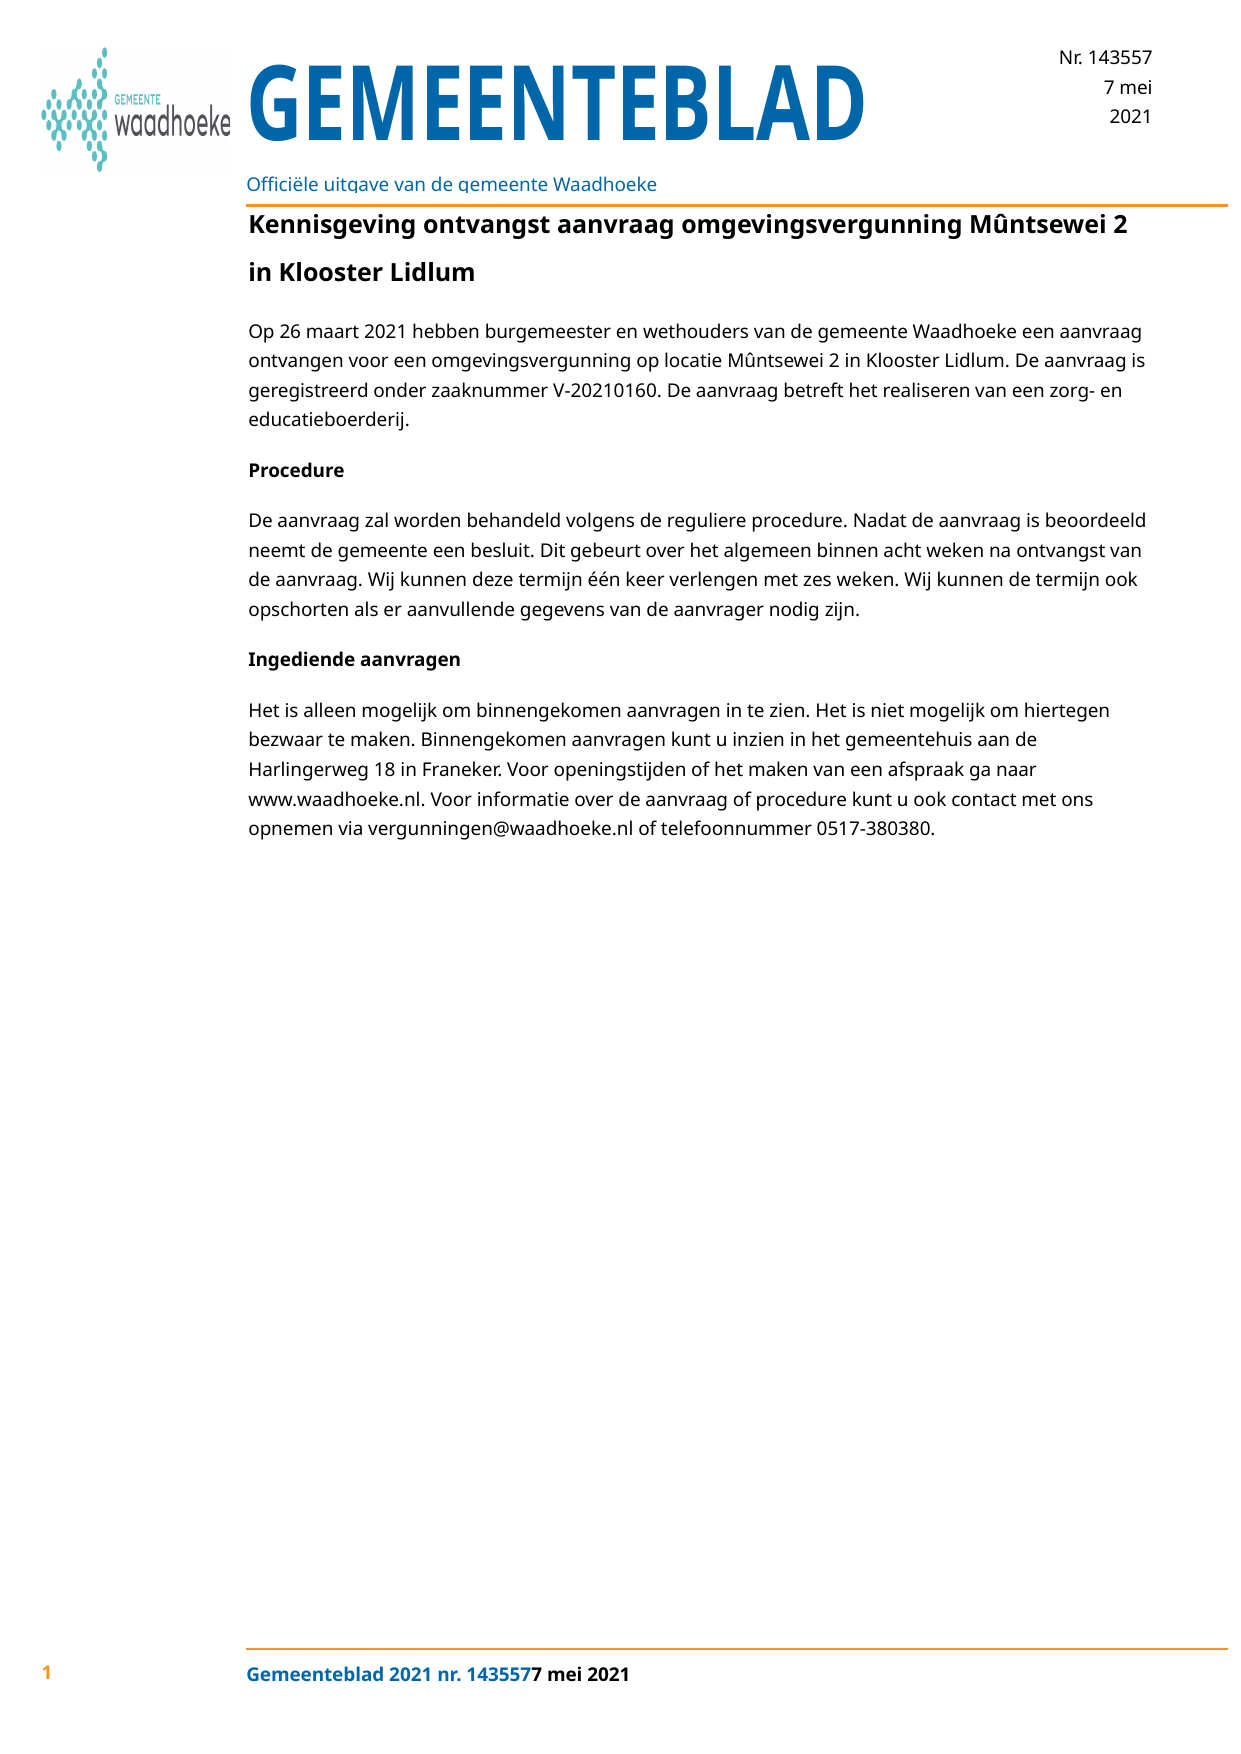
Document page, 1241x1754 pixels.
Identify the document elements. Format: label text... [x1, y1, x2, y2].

text Procedure [248, 457, 1152, 483]
text Op 26 maart 2021 hebben burgemeester en wethouders van de gemeente Waadhoeke een aanvraag ontvangen voor een omgevingsvergunning op locatie Mûntsewei 2 in Klooster Lidlum. De aanvraag is geregistreerd onder zaaknummer V-20210160. De aanvraag betreft het realiseren van een zorg- en educatieboerderij. [248, 318, 1152, 432]
text Het is alleen mogelijk om binnengekomen aanvragen in te zien. Het is niet mogelijk om hiertegen bezwaar te maken. Binnengekomen aanvragen kunt u inzien in het gemeentehuis aan de Harlingerweg 18 in Franeker. Voor openingstijden of het maken van een afspraak ga naar www.waadhoeke.nl. Voor informatie over de aanvraag of procedure kunt u ook contact met ons opnemen via vergunningen@waadhoeke.nl of telefoonnummer 0517-380380. [248, 697, 1152, 841]
text Kennisgeving ontvangst aanvraag omgevingsvergunning Mûntsewei 2 in Klooster Lidlum [248, 207, 1152, 288]
text Ingediende aanvragen [248, 647, 1152, 672]
picture [41, 47, 231, 172]
text De aanvraag zal worden behandeld volgens de reguliere procedure. Nadat de aanvraag is beoordeeld neemt de gemeente een besluit. Dit gebeurt over het algemeen binnen acht weken na ontvangst van de aanvraag. Wij kunnen deze termijn één keer verlengen met zes weken. Wij kunnen de termijn ook opschorten als er aanvullende gegevens van de aanvrager nodig zijn. [248, 507, 1152, 622]
